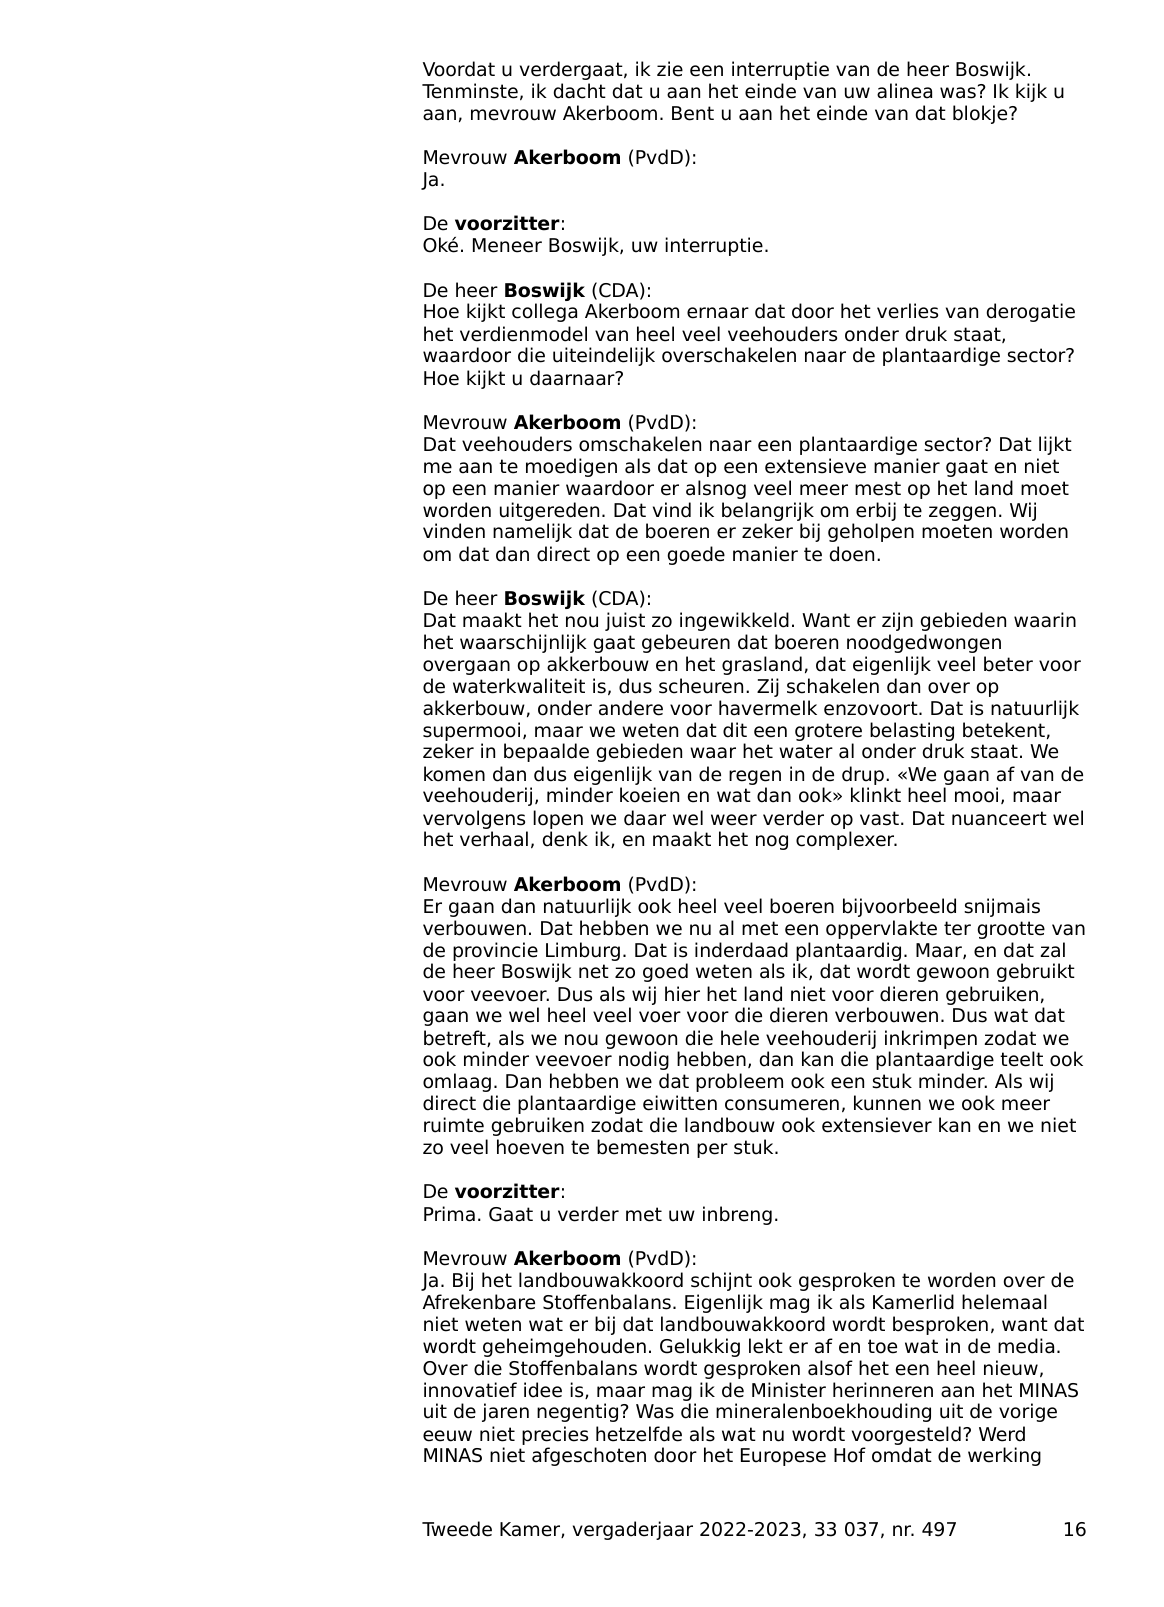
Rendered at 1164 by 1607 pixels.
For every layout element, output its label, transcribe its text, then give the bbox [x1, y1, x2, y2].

text Mevrouw Akerboom (PvdD): [422, 1248, 1087, 1269]
text Prima. Gaat u verder met uw inbreng. [422, 1203, 1087, 1225]
text Hoe kijkt collega Akerboom ernaar dat door het verlies van derogatie het verdienmodel van heel veel veehouders onder druk staat, waardoor die uiteindelijk overschakelen naar de plantaardige sector? Hoe kijkt u daarnaar? [422, 301, 1087, 389]
text Dat veehouders omschakelen naar een plantaardige sector? Dat lijkt me aan te moedigen als dat op een extensieve manier gaat en niet op een manier waardoor er alsnog veel meer mest op het land moet worden uitgereden. Dat vind ik belangrijk om erbij te zeggen. Wij vinden namelijk dat de boeren er zeker bij geholpen moeten worden om dat dan direct op een goede manier te doen. [422, 433, 1087, 565]
text De heer Boswijk (CDA): [422, 279, 1087, 301]
text Voordat u verdergaat, ik zie een interruptie van de heer Boswijk. Tenminste, ik dacht dat u aan het einde van uw alinea was? Ik kijk u aan, mevrouw Akerboom. Bent u aan het einde van dat blokje? [422, 59, 1087, 125]
text Dat maakt het nou juist zo ingewikkeld. Want er zijn gebieden waarin het waarschijnlijk gaat gebeuren dat boeren noodgedwongen overgaan op akkerbouw en het grasland, dat eigenlijk veel beter voor de waterkwaliteit is, dus scheuren. Zij schakelen dan over op akkerbouw, onder andere voor havermelk enzovoort. Dat is natuurlijk supermooi, maar we weten dat dit een grotere belasting betekent, zeker in bepaalde gebieden waar het water al onder druk staat. We komen dan dus eigenlijk van de regen in de drup. «We gaan af van de veehouderij, minder koeien en wat dan ook» klinkt heel mooi, maar vervolgens lopen we daar wel weer verder op vast. Dat nuanceert wel het verhaal, denk ik, en maakt het nog complexer. [422, 609, 1087, 851]
text Ja. [422, 169, 1087, 191]
text De voorzitter: [422, 213, 1087, 235]
text Ja. Bij het landbouwakkoord schijnt ook gesproken te worden over de Afrekenbare Stoffenbalans. Eigenlijk mag ik als Kamerlid helemaal niet weten wat er bij dat landbouwakkoord wordt besproken, want dat wordt geheimgehouden. Gelukkig lekt er af en toe wat in de media. Over die Stoffenbalans wordt gesproken alsof het een heel nieuw, innovatief idee is, maar mag ik de Minister herinneren aan het MINAS uit de jaren negentig? Was die mineralenboekhouding uit de vorige eeuw niet precies hetzelfde als wat nu wordt voorgesteld? Werd MINAS niet afgeschoten door het Europese Hof omdat de werking [422, 1269, 1087, 1467]
text Mevrouw Akerboom (PvdD): [422, 147, 1087, 169]
text Mevrouw Akerboom (PvdD): [422, 412, 1087, 433]
text Mevrouw Akerboom (PvdD): [422, 873, 1087, 896]
text De voorzitter: [422, 1181, 1087, 1203]
text Oké. Meneer Boswijk, uw interruptie. [422, 235, 1087, 257]
text Er gaan dan natuurlijk ook heel veel boeren bijvoorbeeld snijmais verbouwen. Dat hebben we nu al met een oppervlakte ter grootte van de provincie Limburg. Dat is inderdaad plantaardig. Maar, en dat zal de heer Boswijk net zo goed weten als ik, dat wordt gewoon gebruikt voor veevoer. Dus als wij hier het land niet voor dieren gebruiken, gaan we wel heel veel voer voor die dieren verbouwen. Dus wat dat betreft, als we nou gewoon die hele veehouderij inkrimpen zodat we ook minder veevoer nodig hebben, dan kan die plantaardige teelt ook omlaag. Dan hebben we dat probleem ook een stuk minder. Als wij direct die plantaardige eiwitten consumeren, kunnen we ook meer ruimte gebruiken zodat die landbouw ook extensiever kan en we niet zo veel hoeven te bemesten per stuk. [422, 896, 1087, 1159]
text De heer Boswijk (CDA): [422, 588, 1087, 609]
